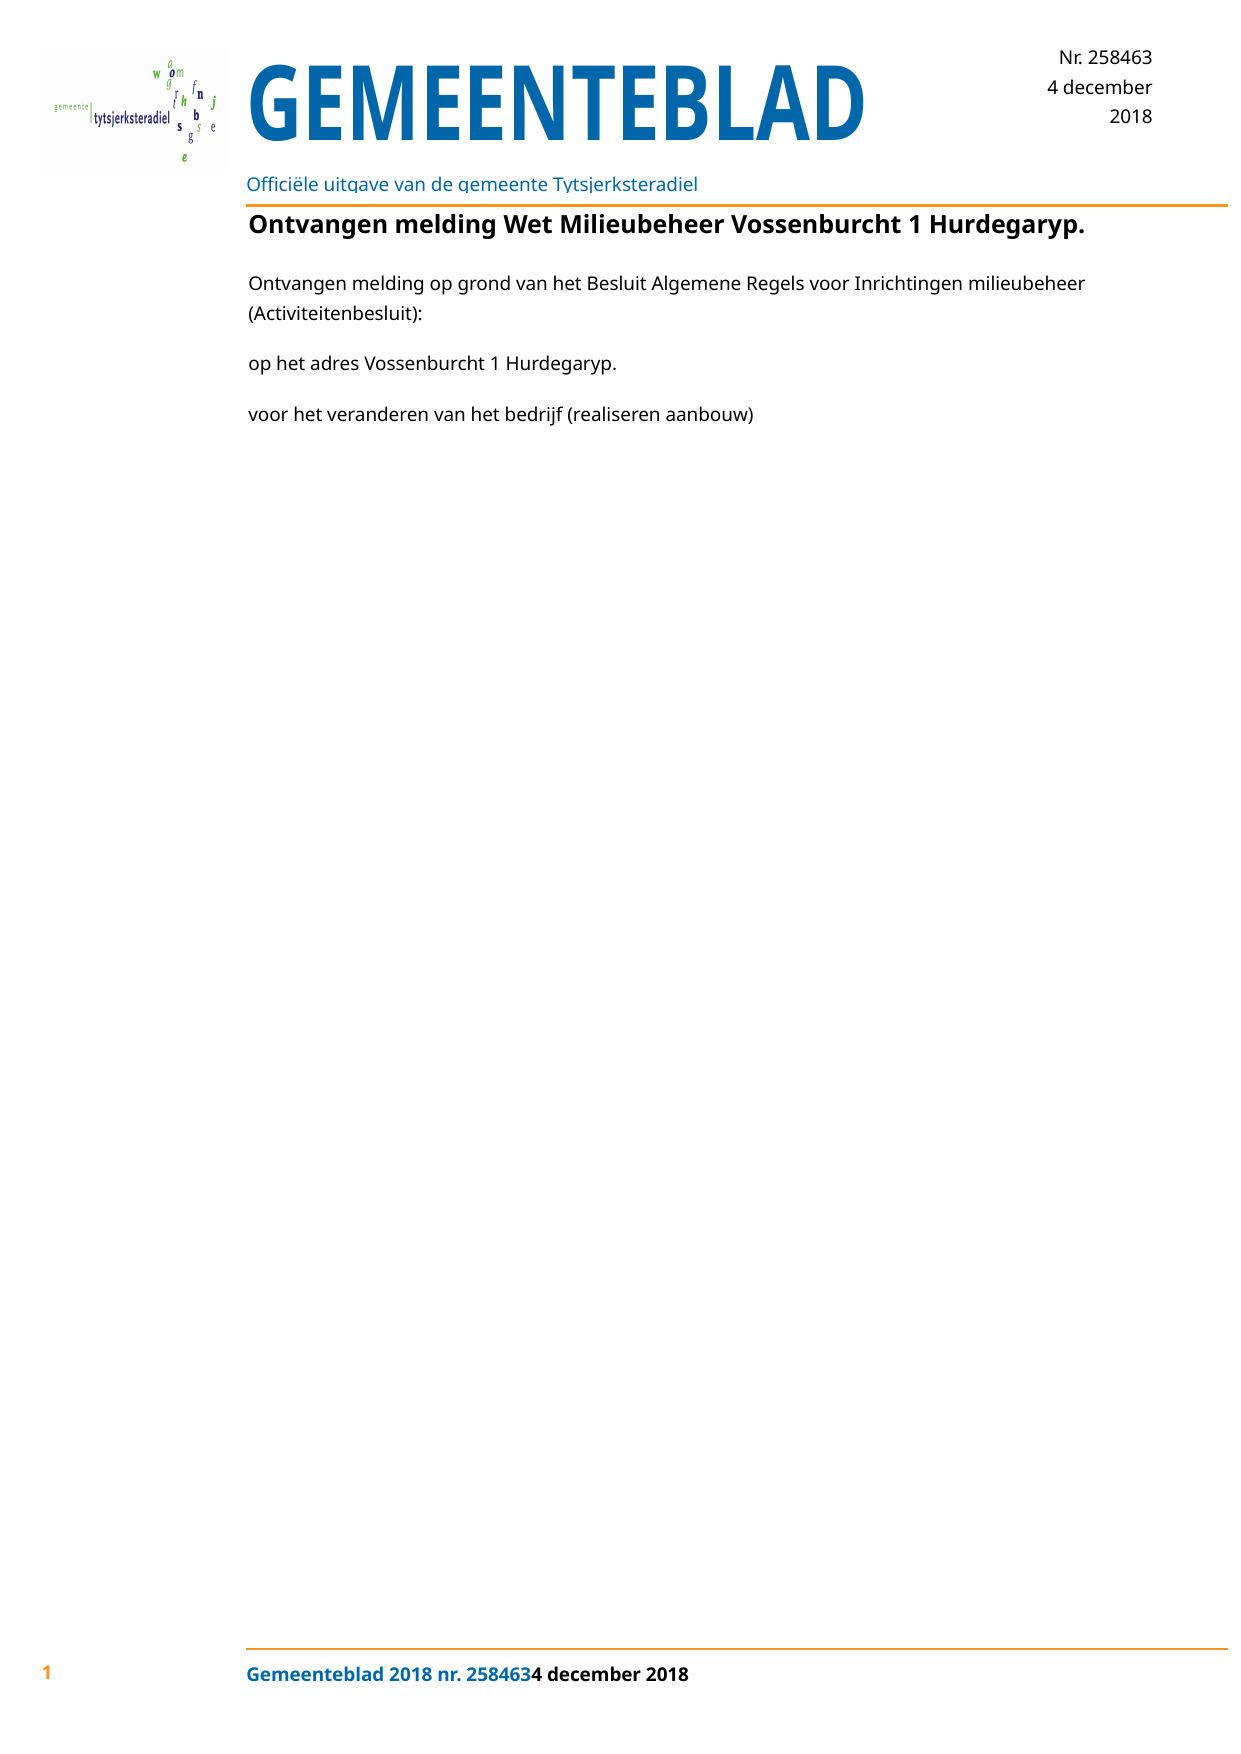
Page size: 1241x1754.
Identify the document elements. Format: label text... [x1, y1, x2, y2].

text Ontvangen melding op grond van het Besluit Algemene Regels voor Inrichtingen milieubeheer (Activiteitenbesluit): [248, 270, 1152, 326]
text Ontvangen melding Wet Milieubeheer Vossenburcht 1 Hurdegaryp. [248, 207, 1152, 241]
picture [41, 47, 231, 172]
text voor het veranderen van het bedrijf (realiseren aanbouw) [248, 401, 1152, 426]
text op het adres Vossenburcht 1 Hurdegaryp. [248, 350, 1152, 376]
